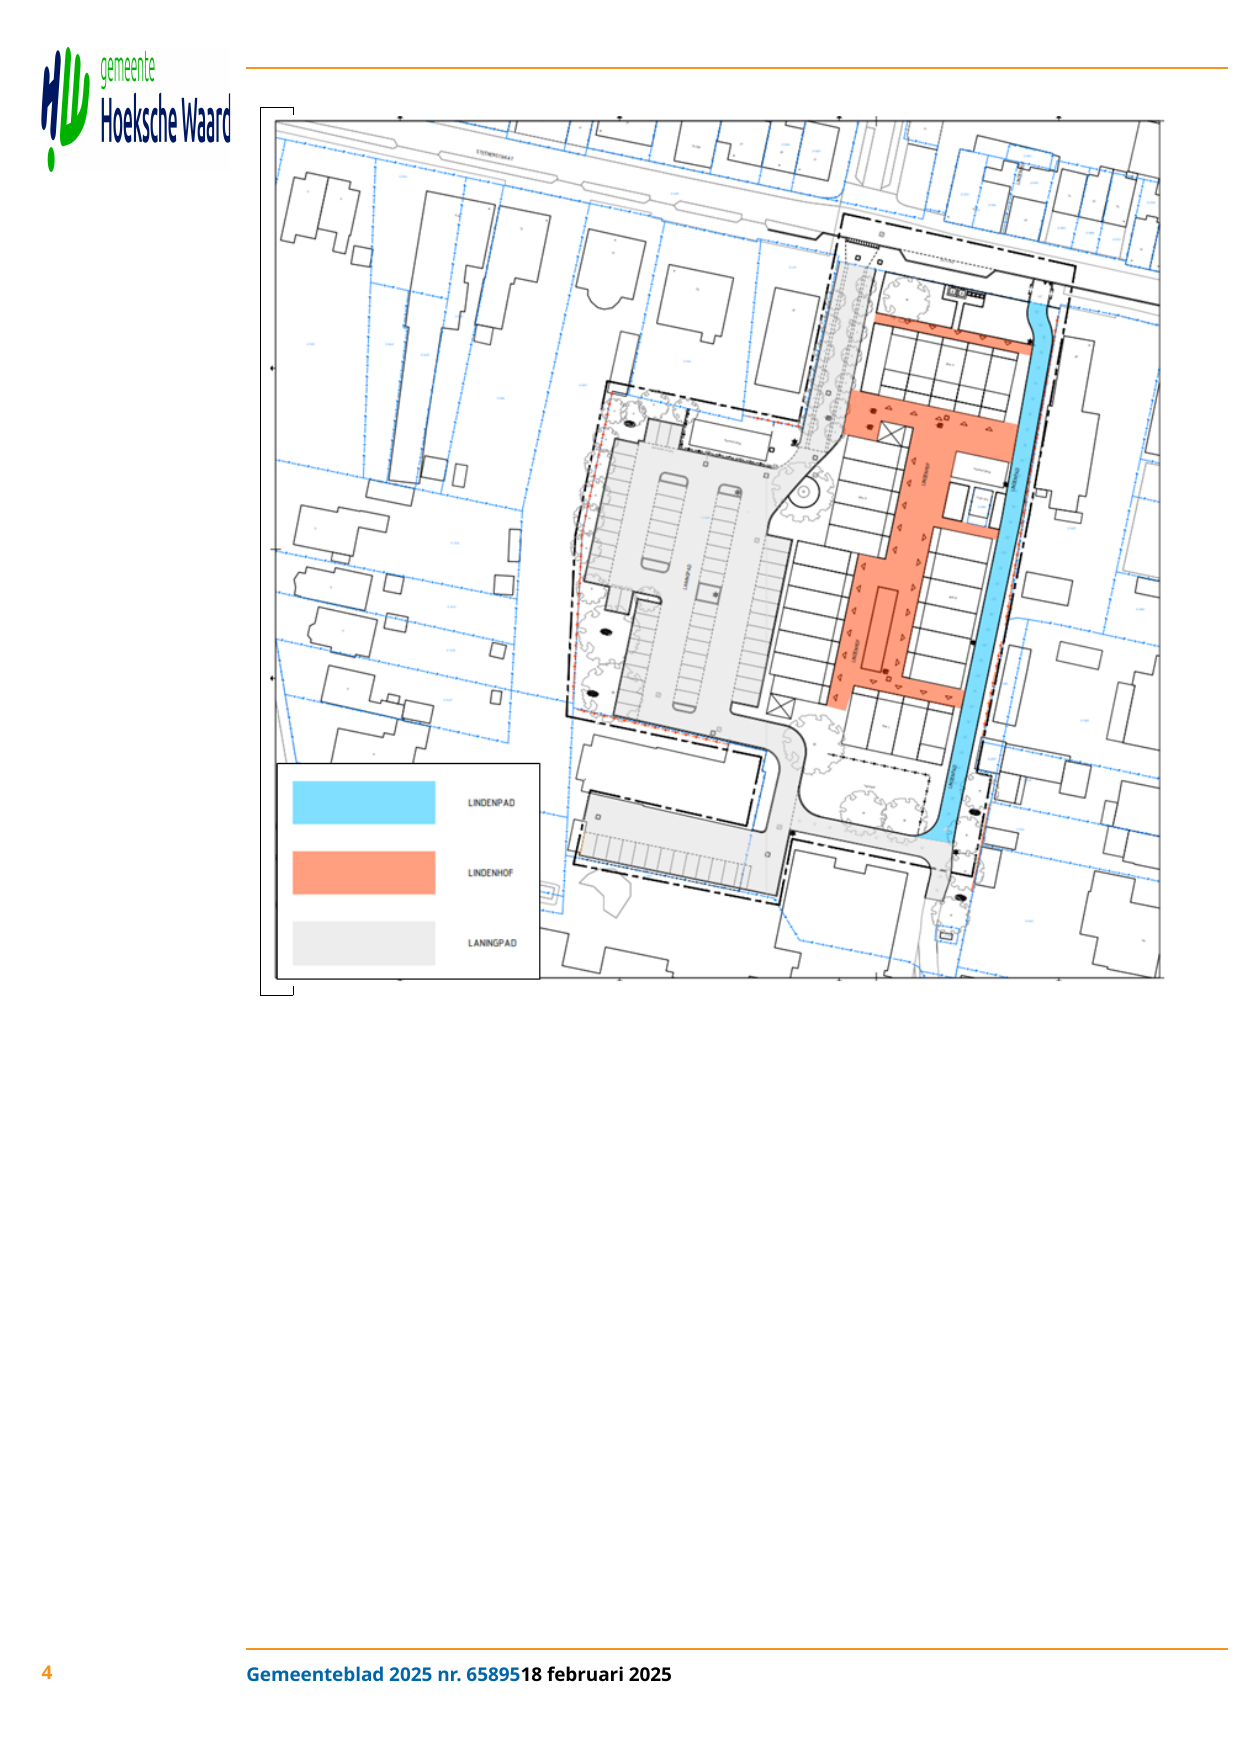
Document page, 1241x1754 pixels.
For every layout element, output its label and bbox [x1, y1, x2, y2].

picture [268, 115, 1173, 986]
picture [41, 47, 231, 172]
